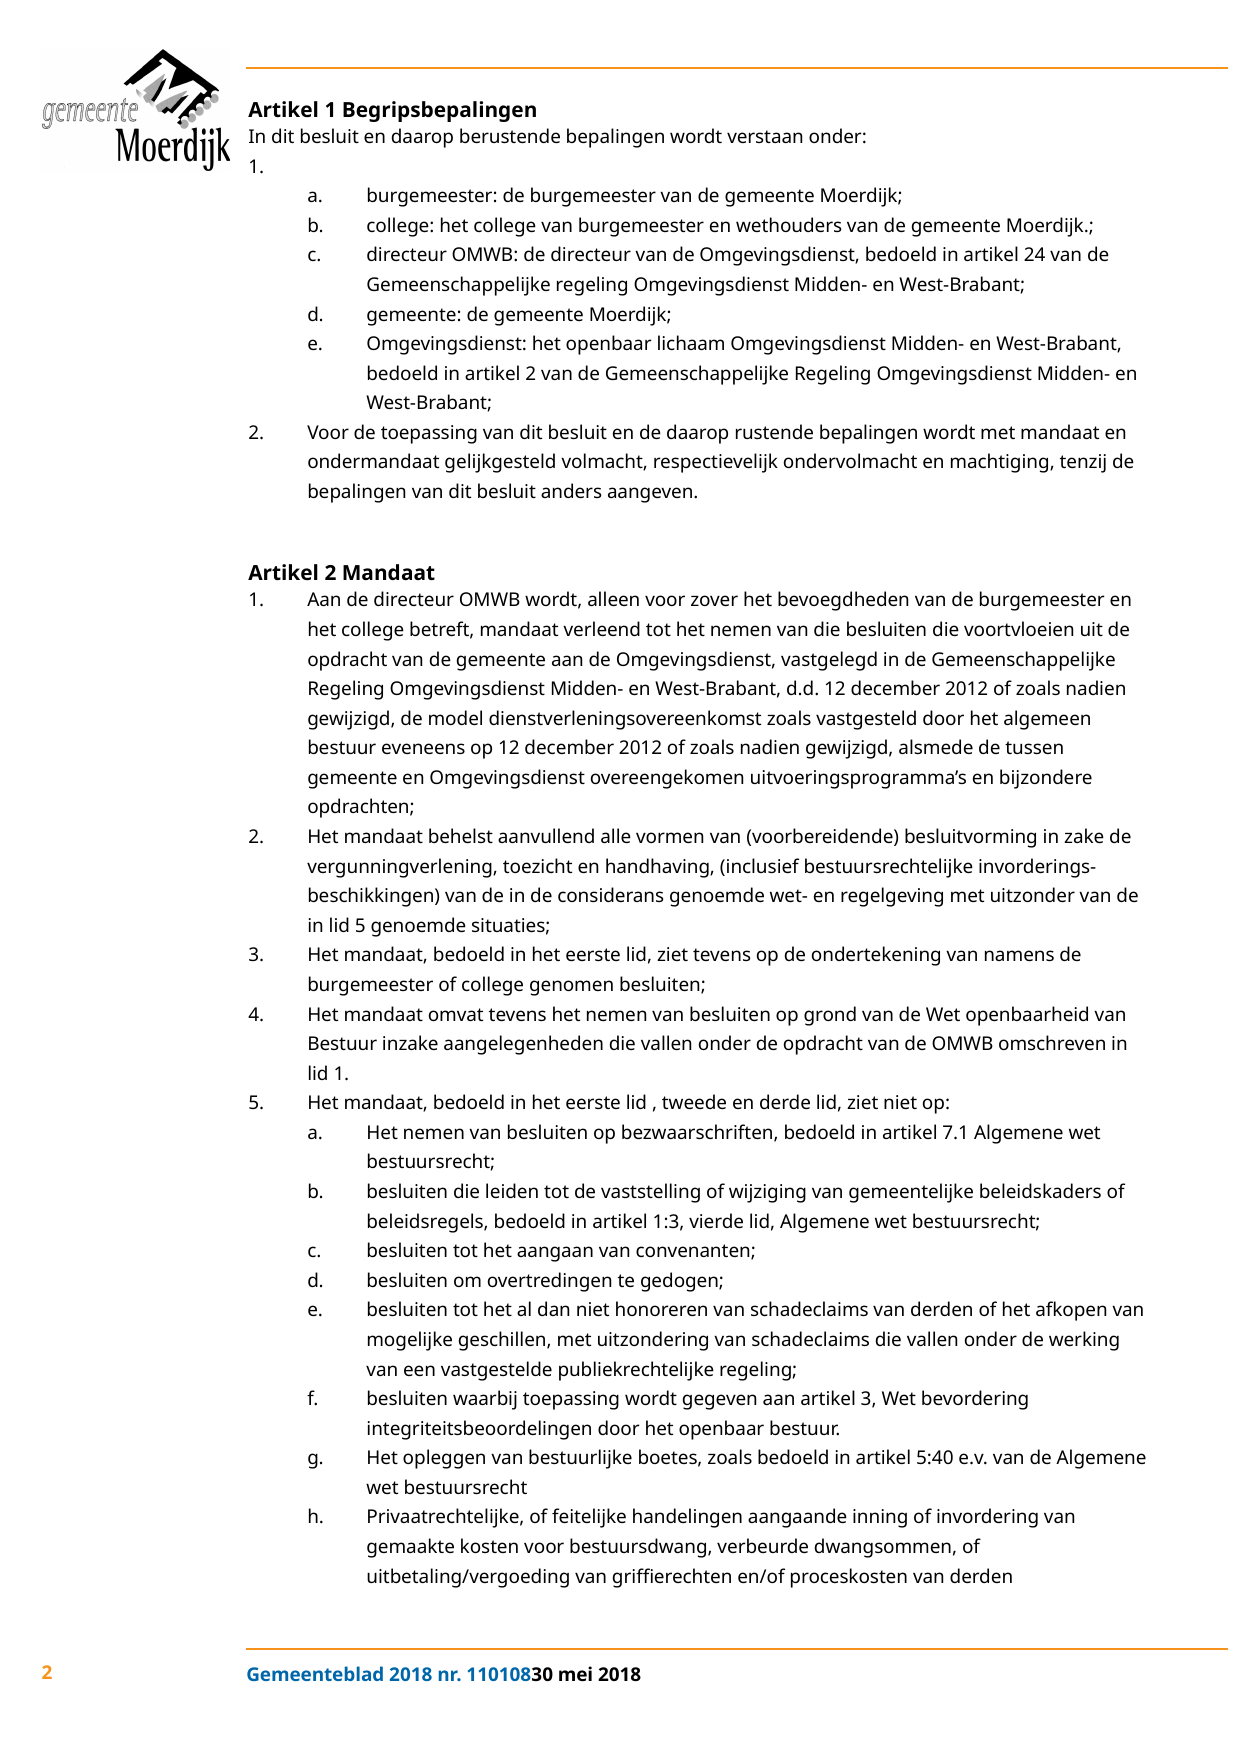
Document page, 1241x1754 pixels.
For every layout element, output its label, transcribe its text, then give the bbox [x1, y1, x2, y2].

list Omgevingsdienst: het openbaar lichaam Omgevingsdienst Midden- en West-Brabant, bedoeld in artikel 2 van de Gemeenschappelijke Regeling Omgevingsdienst Midden- en West-Brabant; [307, 330, 1152, 415]
list Het mandaat, bedoeld in het eerste lid , tweede en derde lid, ziet niet op: [248, 1089, 1152, 1115]
list Het opleggen van bestuurlijke boetes, zoals bedoeld in artikel 5:40 e.v. van de Algemene wet bestuursrecht [307, 1444, 1152, 1500]
list besluiten waarbij toepassing wordt gegeven aan artikel 3, Wet bevordering integriteitsbeoordelingen door het openbaar bestuur. [307, 1385, 1152, 1441]
list besluiten tot het al dan niet honoreren van schadeclaims van derden of het afkopen van mogelijke geschillen, met uitzondering van schadeclaims die vallen onder de werking van een vastgestelde publiekrechtelijke regeling; [307, 1297, 1152, 1382]
list college: het college van burgemeester en wethouders van de gemeente Moerdijk.; [307, 212, 1152, 238]
list directeur OMWB: de directeur van de Omgevingsdienst, bedoeld in artikel 24 van de Gemeenschappelijke regeling Omgevingsdienst Midden- en West-Brabant; [307, 242, 1152, 297]
text Artikel 1 Begripsbepalingen [248, 95, 1152, 123]
picture [41, 47, 231, 172]
list besluiten om overtredingen te gedogen; [307, 1267, 1152, 1293]
list gemeente: de gemeente Moerdijk; [307, 301, 1152, 326]
text Artikel 2 Mandaat [248, 558, 1152, 587]
list Privaatrechtelijke, of feitelijke handelingen aangaande inning of invordering van gemaakte kosten voor bestuursdwang, verbeurde dwangsommen, of uitbetaling/vergoeding van griffierechten en/of proceskosten van derden [307, 1504, 1152, 1589]
list Aan de directeur OMWB wordt, alleen voor zover het bevoegdheden van de burgemeester en het college betreft, mandaat verleend tot het nemen van die besluiten die voortvloeien uit de opdracht van de gemeente aan de Omgevingsdienst, vastgelegd in de Gemeenschappelijke Regeling Omgevingsdienst Midden- en West-Brabant, d.d. 12 december 2012 of zoals nadien gewijzigd, de model dienstverleningsovereenkomst zoals vastgesteld door het algemeen bestuur eveneens op 12 december 2012 of zoals nadien gewijzigd, alsmede de tussen gemeente en Omgevingsdienst overeengekomen uitvoeringsprogramma’s en bijzondere opdrachten; [248, 587, 1152, 819]
text In dit besluit en daarop berustende bepalingen wordt verstaan onder: [248, 123, 1152, 149]
list besluiten die leiden tot de vaststelling of wijziging van gemeentelijke beleidskaders of beleidsregels, bedoeld in artikel 1:3, vierde lid, Algemene wet bestuursrecht; [307, 1178, 1152, 1234]
list Het mandaat omvat tevens het nemen van besluiten op grond van de Wet openbaarheid van Bestuur inzake aangelegenheden die vallen onder de opdracht van de OMWB omschreven in lid 1. [248, 1001, 1152, 1086]
list Het mandaat behelst aanvullend alle vormen van (voorbereidende) besluitvorming in zake de vergunningverlening, toezicht en handhaving, (inclusief bestuursrechtelijke invorderings-beschikkingen) van de in de considerans genoemde wet- en regelgeving met uitzonder van de in lid 5 genoemde situaties; [248, 823, 1152, 938]
list besluiten tot het aangaan van convenanten; [307, 1237, 1152, 1263]
list Het mandaat, bedoeld in het eerste lid, ziet tevens op de ondertekening van namens de burgemeester of college genomen besluiten; [248, 942, 1152, 997]
list Voor de toepassing van dit besluit en de daarop rustende bepalingen wordt met mandaat en ondermandaat gelijkgesteld volmacht, respectievelijk ondervolmacht en machtiging, tenzij de bepalingen van dit besluit anders aangeven. [248, 419, 1152, 504]
list burgemeester: de burgemeester van de gemeente Moerdijk; [307, 182, 1152, 208]
list Het nemen van besluiten op bezwaarschriften, bedoeld in artikel 7.1 Algemene wet bestuursrecht; [307, 1119, 1152, 1174]
